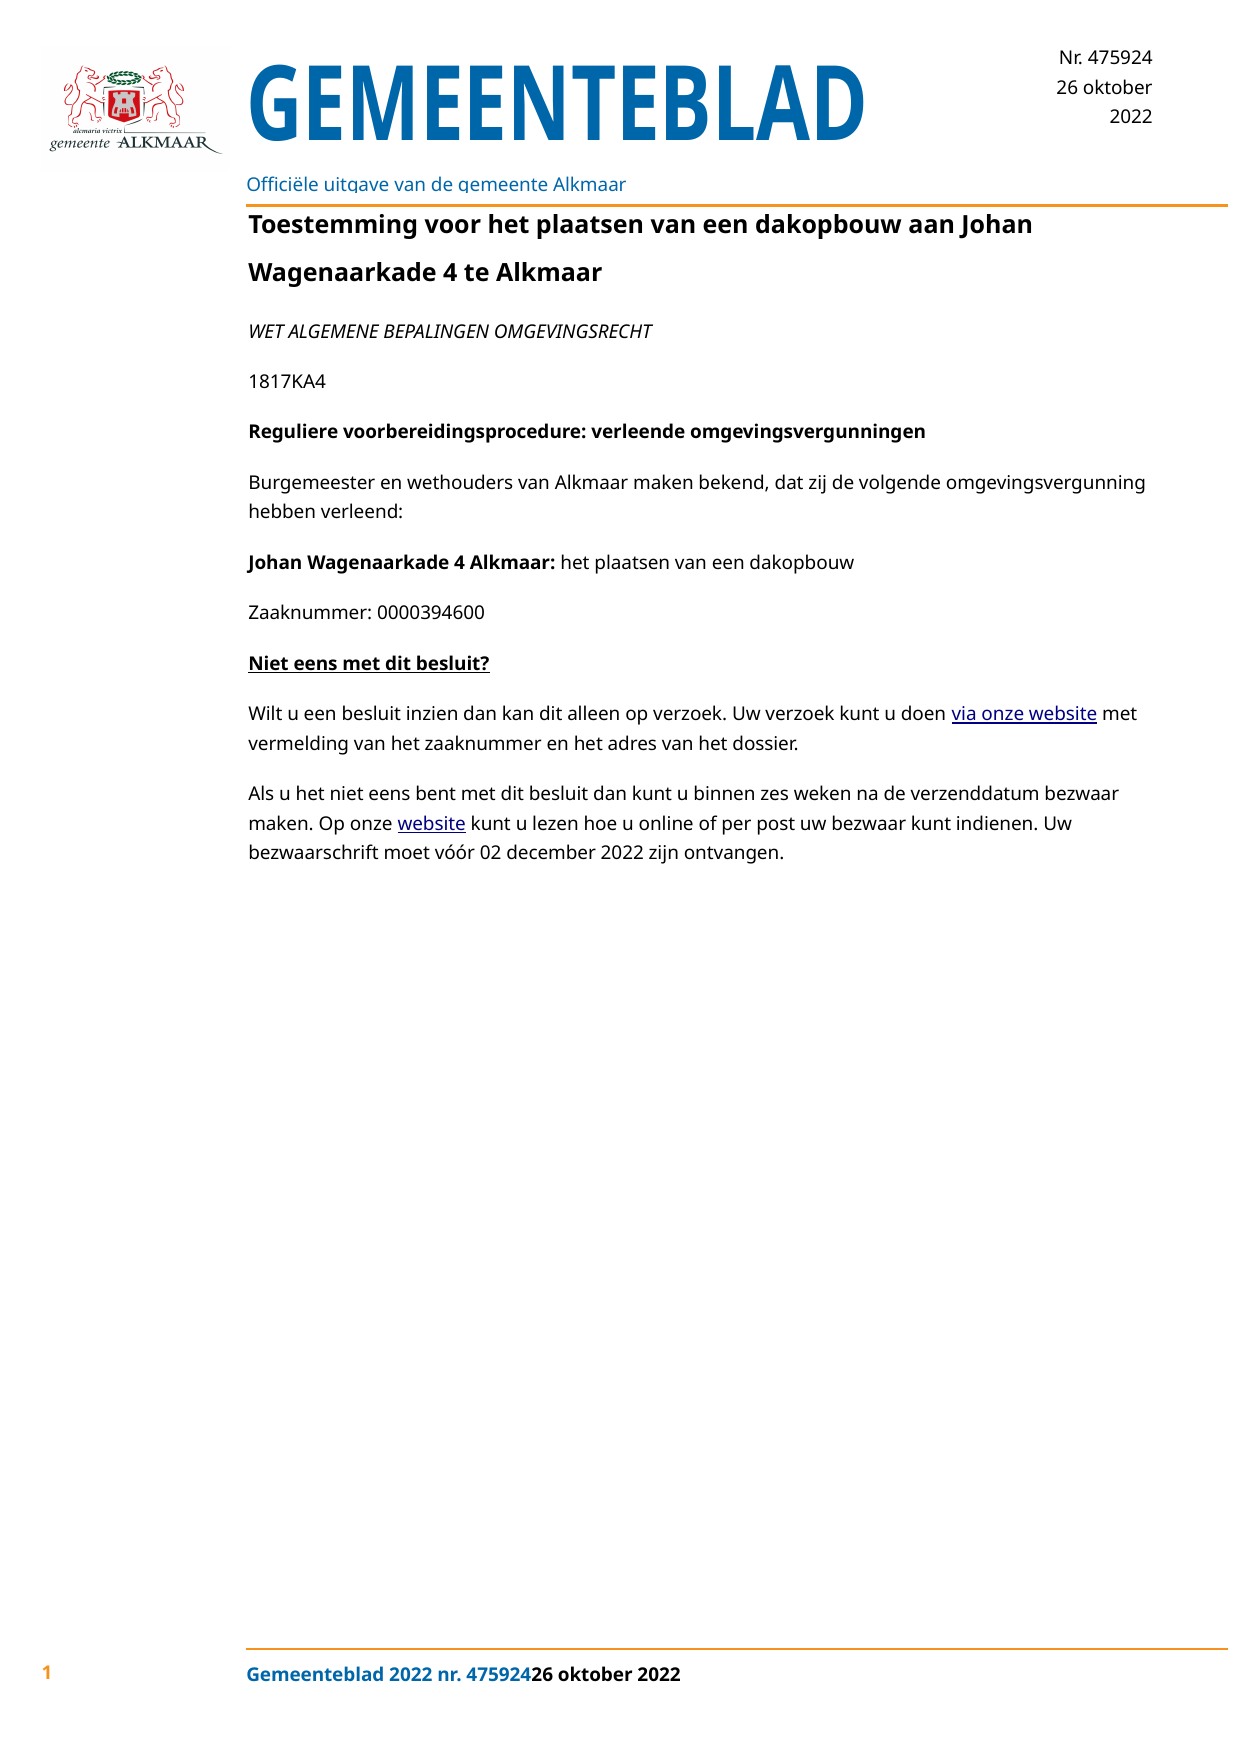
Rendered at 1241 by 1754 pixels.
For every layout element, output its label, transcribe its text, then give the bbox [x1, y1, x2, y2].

text 1817KA4 [248, 368, 1152, 394]
text Burgemeester en wethouders van Alkmaar maken bekend, dat zij de volgende omgevingsvergunning hebben verleend: [248, 469, 1152, 524]
text Niet eens met dit besluit? [248, 650, 1152, 676]
text WET ALGEMENE BEPALINGEN OMGEVINGSRECHT [248, 318, 1152, 344]
text Reguliere voorbereidingsprocedure: verleende omgevingsvergunningen [248, 419, 1152, 444]
text Zaaknummer: 0000394600 [248, 599, 1152, 625]
text Wilt u een besluit inzien dan kan dit alleen op verzoek. Uw verzoek kunt u doen via onze website met vermelding van het zaaknummer en het adres van het dossier. [248, 700, 1152, 756]
text Toestemming voor het plaatsen van een dakopbouw aan Johan Wagenaarkade 4 te Alkmaar [248, 207, 1152, 288]
text Johan Wagenaarkade 4 Alkmaar: het plaatsen van een dakopbouw [248, 549, 1152, 575]
picture [41, 47, 231, 172]
text Als u het niet eens bent met dit besluit dan kunt u binnen zes weken na de verzenddatum bezwaar maken. Op onze website kunt u lezen hoe u online of per post uw bezwaar kunt indienen. Uw bezwaarschrift moet vóór 02 december 2022 zijn ontvangen. [248, 780, 1152, 865]
